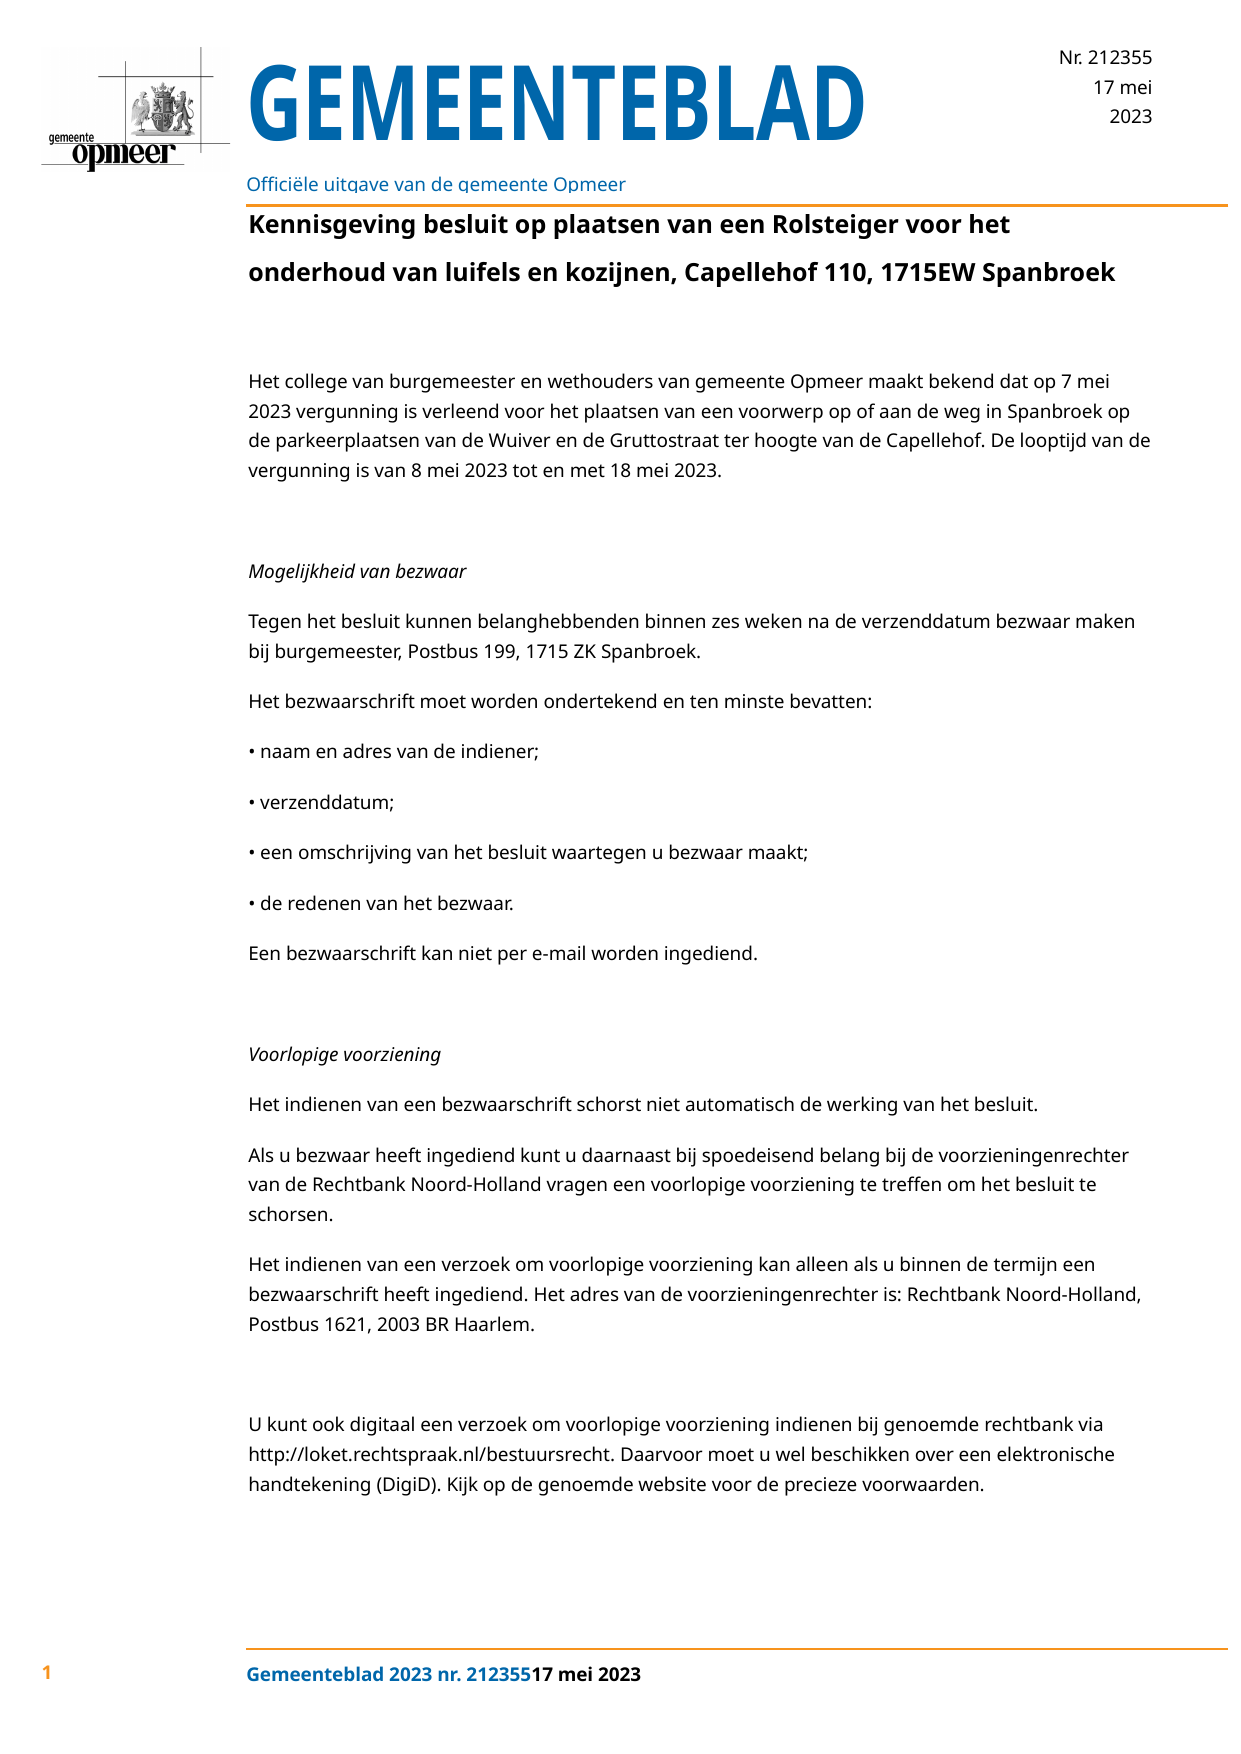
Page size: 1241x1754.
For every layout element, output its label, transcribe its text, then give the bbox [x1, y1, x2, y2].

text Mogelijkheid van bezwaar [248, 558, 1152, 584]
text Het bezwaarschrift moet worden ondertekend en ten minste bevatten: [248, 688, 1152, 714]
text • naam en adres van de indiener; [248, 739, 1152, 764]
text • verzenddatum; [248, 789, 1152, 815]
picture [41, 47, 231, 172]
text Het indienen van een verzoek om voorlopige voorziening kan alleen als u binnen de termijn een bezwaarschrift heeft ingediend. Het adres van de voorzieningenrechter is: Rechtbank Noord-Holland, Postbus 1621, 2003 BR Haarlem. [248, 1252, 1152, 1337]
text Als u bezwaar heeft ingediend kunt u daarnaast bij spoedeisend belang bij de voorzieningenrechter van de Rechtbank Noord-Holland vragen een voorlopige voorziening te treffen om het besluit te schorsen. [248, 1142, 1152, 1227]
text Het indienen van een bezwaarschrift schorst niet automatisch de werking van het besluit. [248, 1092, 1152, 1117]
text • een omschrijving van het besluit waartegen u bezwaar maakt; [248, 839, 1152, 865]
text Een bezwaarschrift kan niet per e-mail worden ingediend. [248, 940, 1152, 966]
text Kennisgeving besluit op plaatsen van een Rolsteiger voor het onderhoud van luifels en kozijnen, Capellehof 110, 1715EW Spanbroek [248, 207, 1152, 288]
text U kunt ook digitaal een verzoek om voorlopige voorziening indienen bij genoemde rechtbank via http://loket.rechtspraak.nl/bestuursrecht. Daarvoor moet u wel beschikken over een elektronische handtekening (DigiD). Kijk op de genoemde website voor de precieze voorwaarden. [248, 1412, 1152, 1497]
text • de redenen van het bezwaar. [248, 890, 1152, 916]
text Het college van burgemeester en wethouders van gemeente Opmeer maakt bekend dat op 7 mei 2023 vergunning is verleend voor het plaatsen van een voorwerp op of aan de weg in Spanbroek op de parkeerplaatsen van de Wuiver en de Gruttostraat ter hoogte van de Capellehof. De looptijd van de vergunning is van 8 mei 2023 tot en met 18 mei 2023. [248, 368, 1152, 483]
text Voorlopige voorziening [248, 1041, 1152, 1067]
text Tegen het besluit kunnen belanghebbenden binnen zes weken na de verzenddatum bezwaar maken bij burgemeester, Postbus 199, 1715 ZK Spanbroek. [248, 608, 1152, 664]
